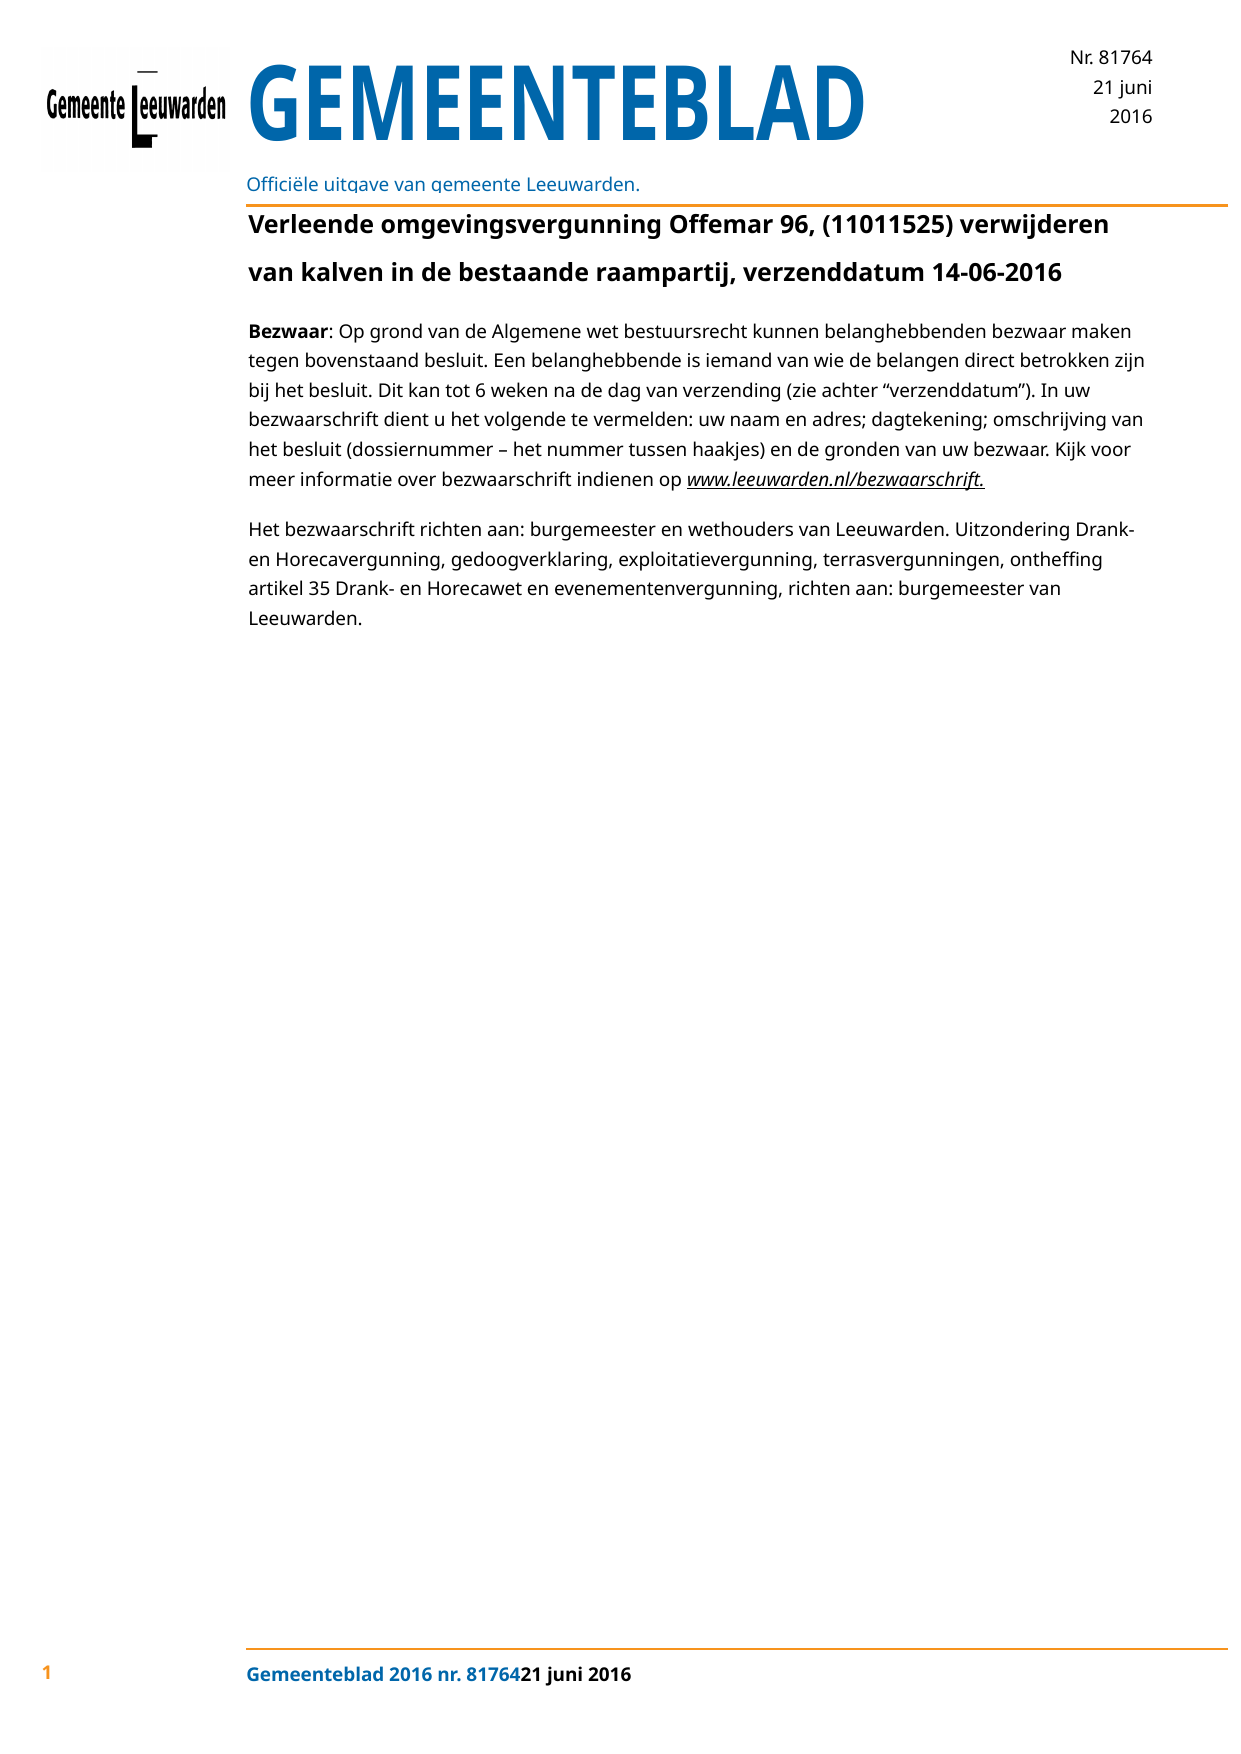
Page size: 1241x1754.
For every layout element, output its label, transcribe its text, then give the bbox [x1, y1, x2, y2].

text Bezwaar: Op grond van de Algemene wet bestuursrecht kunnen belanghebbenden bezwaar maken tegen bovenstaand besluit. Een belanghebbende is iemand van wie de belangen direct betrokken zijn bij het besluit. Dit kan tot 6 weken na de dag van verzending (zie achter “verzenddatum”). In uw bezwaarschrift dient u het volgende te vermelden: uw naam en adres; dagtekening; omschrijving van het besluit (dossiernummer – het nummer tussen haakjes) en de gronden van uw bezwaar. Kijk voor meer informatie over bezwaarschrift indienen op www.leeuwarden.nl/bezwaarschrift. [248, 318, 1152, 492]
picture [41, 47, 231, 172]
text Verleende omgevingsvergunning Offemar 96, (11011525) verwijderen van kalven in de bestaande raampartij, verzenddatum 14-06-2016 [248, 207, 1152, 288]
text Het bezwaarschrift richten aan: burgemeester en wethouders van Leeuwarden. Uitzondering Drank- en Horecavergunning, gedoogverklaring, exploitatievergunning, terrasvergunningen, ontheffing artikel 35 Drank- en Horecawet en evenementenvergunning, richten aan: burgemeester van Leeuwarden. [248, 516, 1152, 631]
